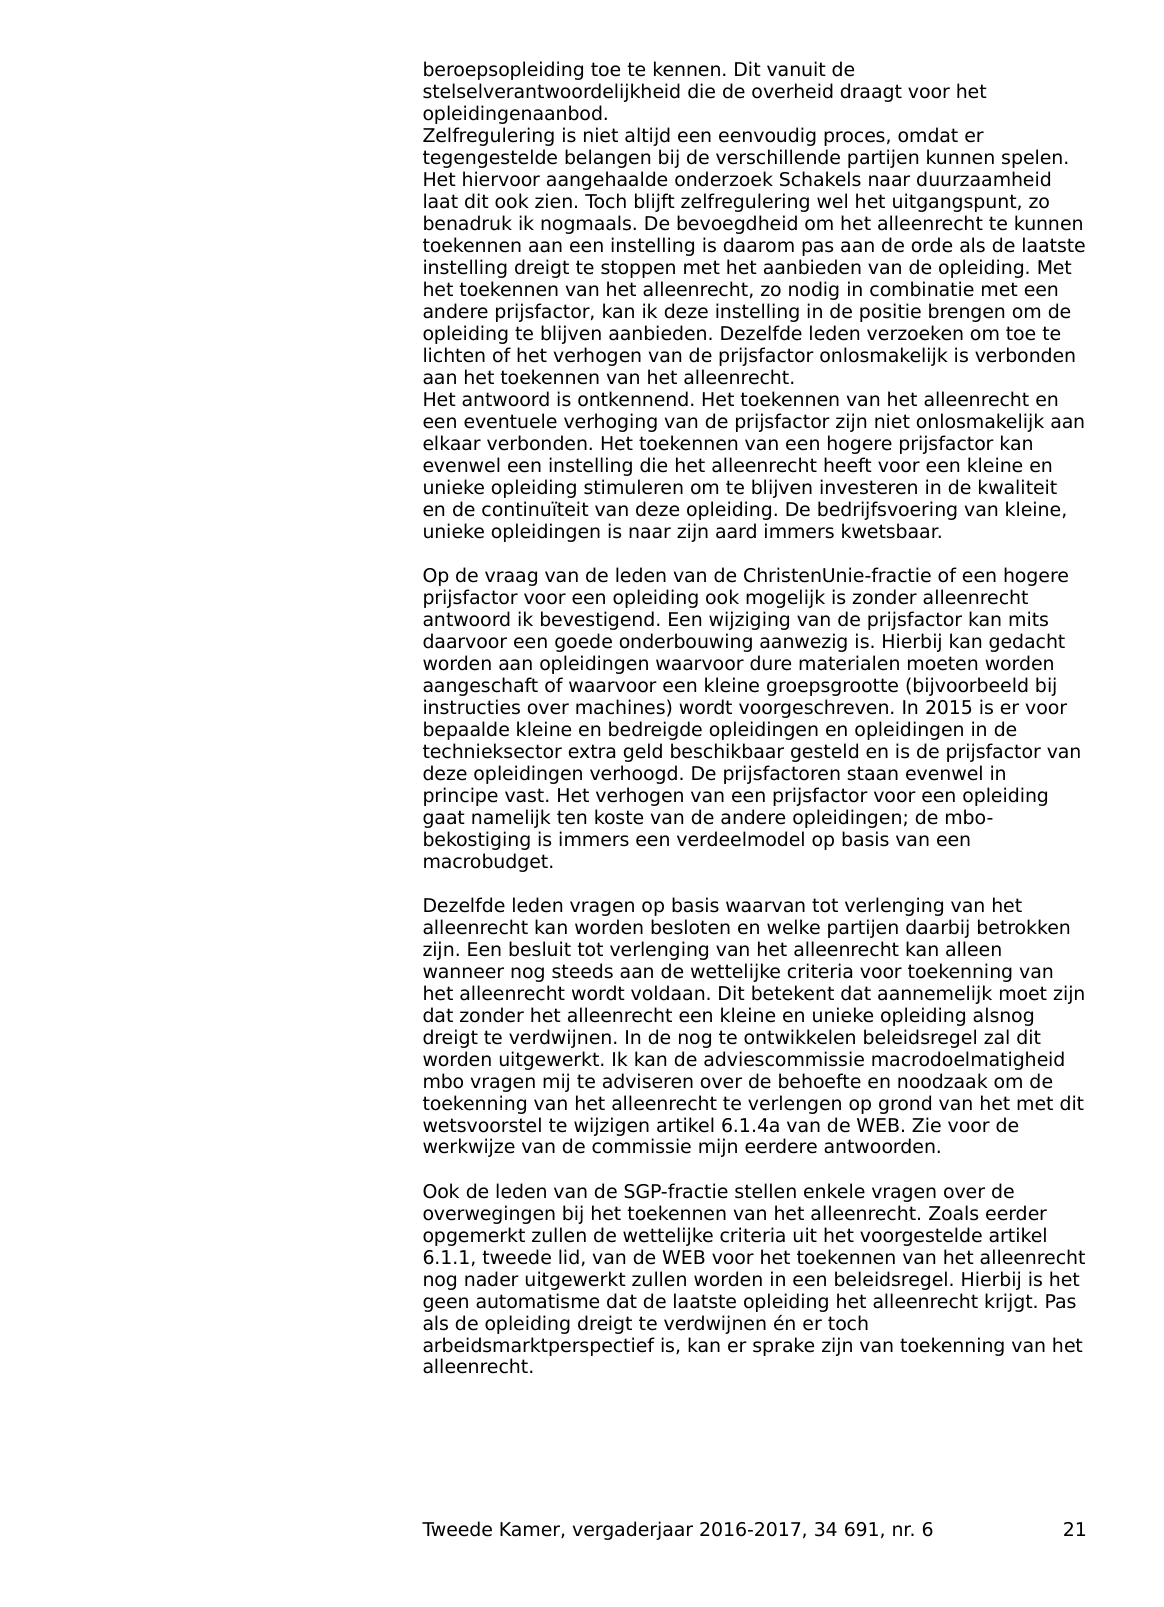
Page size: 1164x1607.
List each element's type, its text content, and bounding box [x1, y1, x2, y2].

text Op de vraag van de leden van de ChristenUnie-fractie of een hogere prijsfactor voor een opleiding ook mogelijk is zonder alleenrecht antwoord ik bevestigend. Een wijziging van de prijsfactor kan mits daarvoor een goede onderbouwing aanwezig is. Hierbij kan gedacht worden aan opleidingen waarvoor dure materialen moeten worden aangeschaft of waarvoor een kleine groepsgrootte (bijvoorbeeld bij instructies over machines) wordt voorgeschreven. In 2015 is er voor bepaalde kleine en bedreigde opleidingen en opleidingen in de technieksector extra geld beschikbaar gesteld en is de prijsfactor van deze opleidingen verhoogd. De prijsfactoren staan evenwel in principe vast. Het verhogen van een prijsfactor voor een opleiding gaat namelijk ten koste van de andere opleidingen; de mbo-bekostiging is immers een verdeelmodel op basis van een macrobudget. [422, 565, 1087, 872]
text Dezelfde leden vragen op basis waarvan tot verlenging van het alleenrecht kan worden besloten en welke partijen daarbij betrokken zijn. Een besluit tot verlenging van het alleenrecht kan alleen wanneer nog steeds aan de wettelijke criteria voor toekenning van het alleenrecht wordt voldaan. Dit betekent dat aannemelijk moet zijn dat zonder het alleenrecht een kleine en unieke opleiding alsnog dreigt te verdwijnen. In de nog te ontwikkelen beleidsregel zal dit worden uitgewerkt. Ik kan de adviescommissie macrodoelmatigheid mbo vragen mij te adviseren over de behoefte en noodzaak om de toekenning van het alleenrecht te verlengen op grond van het met dit wetsvoorstel te wijzigen artikel 6.1.4a van de WEB. Zie voor de werkwijze van de commissie mijn eerdere antwoorden. [422, 895, 1087, 1158]
text Het antwoord is ontkennend. Het toekennen van het alleenrecht en een eventuele verhoging van de prijsfactor zijn niet onlosmakelijk aan elkaar verbonden. Het toekennen van een hogere prijsfactor kan evenwel een instelling die het alleenrecht heeft voor een kleine en unieke opleiding stimuleren om te blijven investeren in de kwaliteit en de continuïteit van deze opleiding. De bedrijfsvoering van kleine, unieke opleidingen is naar zijn aard immers kwetsbaar. [422, 389, 1087, 543]
text Zelfregulering is niet altijd een eenvoudig proces, omdat er tegengestelde belangen bij de verschillende partijen kunnen spelen. Het hiervoor aangehaalde onderzoek Schakels naar duurzaamheid laat dit ook zien. Toch blijft zelfregulering wel het uitgangspunt, zo benadruk ik nogmaals. De bevoegdheid om het alleenrecht te kunnen toekennen aan een instelling is daarom pas aan de orde als de laatste instelling dreigt te stoppen met het aanbieden van de opleiding. Met het toekennen van het alleenrecht, zo nodig in combinatie met een andere prijsfactor, kan ik deze instelling in de positie brengen om de opleiding te blijven aanbieden. Dezelfde leden verzoeken om toe te lichten of het verhogen van de prijsfactor onlosmakelijk is verbonden aan het toekennen van het alleenrecht. [422, 125, 1087, 389]
text Ook de leden van de SGP-fractie stellen enkele vragen over de overwegingen bij het toekennen van het alleenrecht. Zoals eerder opgemerkt zullen de wettelijke criteria uit het voorgestelde artikel 6.1.1, tweede lid, van de WEB voor het toekennen van het alleenrecht nog nader uitgewerkt zullen worden in een beleidsregel. Hierbij is het geen automatisme dat de laatste opleiding het alleenrecht krijgt. Pas als de opleiding dreigt te verdwijnen én er toch arbeidsmarktperspectief is, kan er sprake zijn van toekenning van het alleenrecht. [422, 1181, 1087, 1378]
text beroepsopleiding toe te kennen. Dit vanuit de stelselverantwoordelijkheid die de overheid draagt voor het opleidingenaanbod. [422, 59, 1087, 125]
